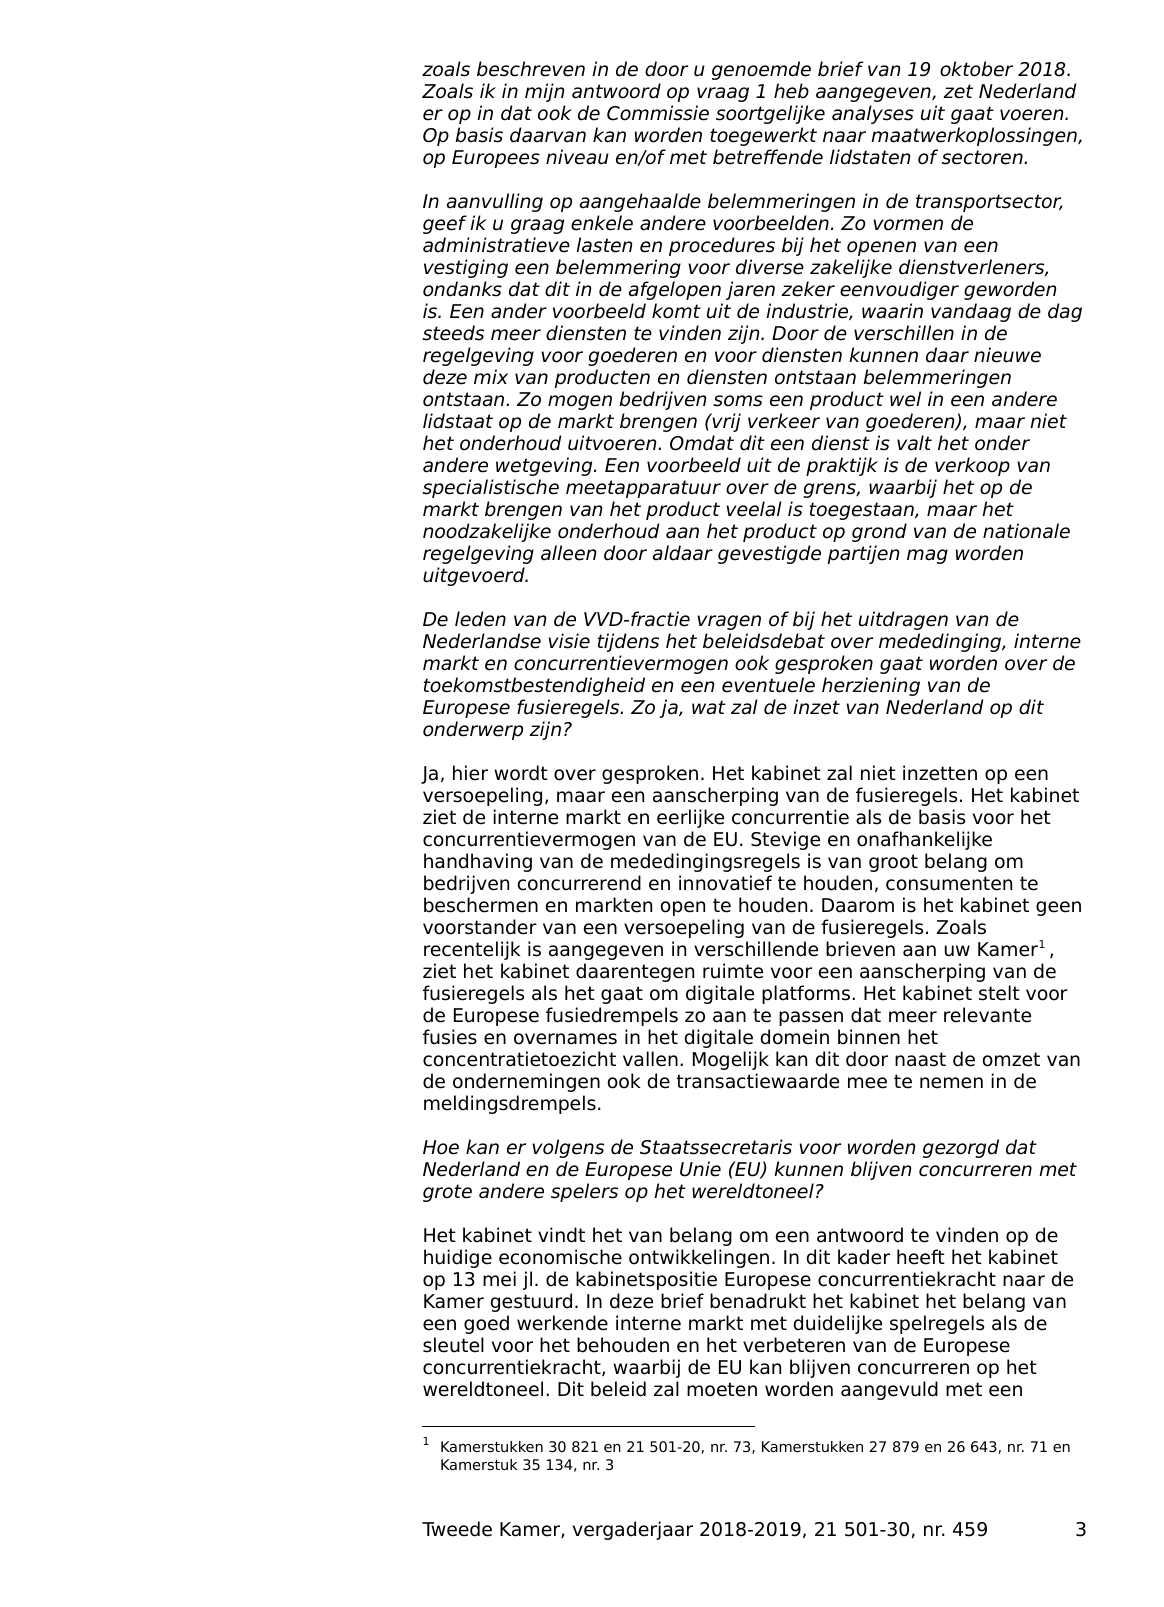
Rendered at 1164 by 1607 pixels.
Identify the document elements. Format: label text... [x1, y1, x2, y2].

text Het kabinet vindt het van belang om een antwoord te vinden op de huidige economische ontwikkelingen. In dit kader heeft het kabinet op 13 mei jl. de kabinetspositie Europese concurrentiekracht naar de Kamer gestuurd. In deze brief benadrukt het kabinet het belang van een goed werkende interne markt met duidelijke spelregels als de sleutel voor het behouden en het verbeteren van de Europese concurrentiekracht, waarbij de EU kan blijven concurreren op het wereldtoneel. Dit beleid zal moeten worden aangevuld met een [422, 1225, 1087, 1401]
text Ja, hier wordt over gesproken. Het kabinet zal niet inzetten op een versoepeling, maar een aanscherping van de fusieregels. Het kabinet ziet de interne markt en eerlijke concurrentie als de basis voor het concurrentievermogen van de EU. Stevige en onafhankelijke handhaving van de mededingingsregels is van groot belang om bedrijven concurrerend en innovatief te houden, consumenten te beschermen en markten open te houden. Daarom is het kabinet geen voorstander van een versoepeling van de fusieregels. Zoals recentelijk is aangegeven in verschillende brieven aan uw Kamer, ziet het kabinet daarentegen ruimte voor een aanscherping van de fusieregels als het gaat om digitale platforms. Het kabinet stelt voor de Europese fusiedrempels zo aan te passen dat meer relevante fusies en overnames in het digitale domein binnen het concentratietoezicht vallen. Mogelijk kan dit door naast de omzet van de ondernemingen ook de transactiewaarde mee te nemen in de meldingsdrempels. [422, 763, 1087, 1115]
text Kamerstukken 30 821 en 21 501-20, nr. 73, Kamerstukken 27 879 en 26 643, nr. 71 en Kamerstuk 35 134, nr. 3 [422, 1435, 1087, 1474]
text De leden van de VVD-fractie vragen of bij het uitdragen van de Nederlandse visie tijdens het beleidsdebat over mededinging, interne markt en concurrentievermogen ook gesproken gaat worden over de toekomstbestendigheid en een eventuele herziening van de Europese fusieregels. Zo ja, wat zal de inzet van Nederland op dit onderwerp zijn? [422, 609, 1087, 741]
text zoals beschreven in de door u genoemde brief van 19 oktober 2018. Zoals ik in mijn antwoord op vraag 1 heb aangegeven, zet Nederland er op in dat ook de Commissie soortgelijke analyses uit gaat voeren. Op basis daarvan kan worden toegewerkt naar maatwerkoplossingen, op Europees niveau en/of met betreffende lidstaten of sectoren. [422, 59, 1087, 169]
text Hoe kan er volgens de Staatssecretaris voor worden gezorgd dat Nederland en de Europese Unie (EU) kunnen blijven concurreren met grote andere spelers op het wereldtoneel? [422, 1137, 1087, 1203]
text In aanvulling op aangehaalde belemmeringen in de transportsector, geef ik u graag enkele andere voorbeelden. Zo vormen de administratieve lasten en procedures bij het openen van een vestiging een belemmering voor diverse zakelijke dienstverleners, ondanks dat dit in de afgelopen jaren zeker eenvoudiger geworden is. Een ander voorbeeld komt uit de industrie, waarin vandaag de dag steeds meer diensten te vinden zijn. Door de verschillen in de regelgeving voor goederen en voor diensten kunnen daar nieuwe deze mix van producten en diensten ontstaan belemmeringen ontstaan. Zo mogen bedrijven soms een product wel in een andere lidstaat op de markt brengen (vrij verkeer van goederen), maar niet het onderhoud uitvoeren. Omdat dit een dienst is valt het onder andere wetgeving. Een voorbeeld uit de praktijk is de verkoop van specialistische meetapparatuur over de grens, waarbij het op de markt brengen van het product veelal is toegestaan, maar het noodzakelijke onderhoud aan het product op grond van de nationale regelgeving alleen door aldaar gevestigde partijen mag worden uitgevoerd. [422, 191, 1087, 587]
